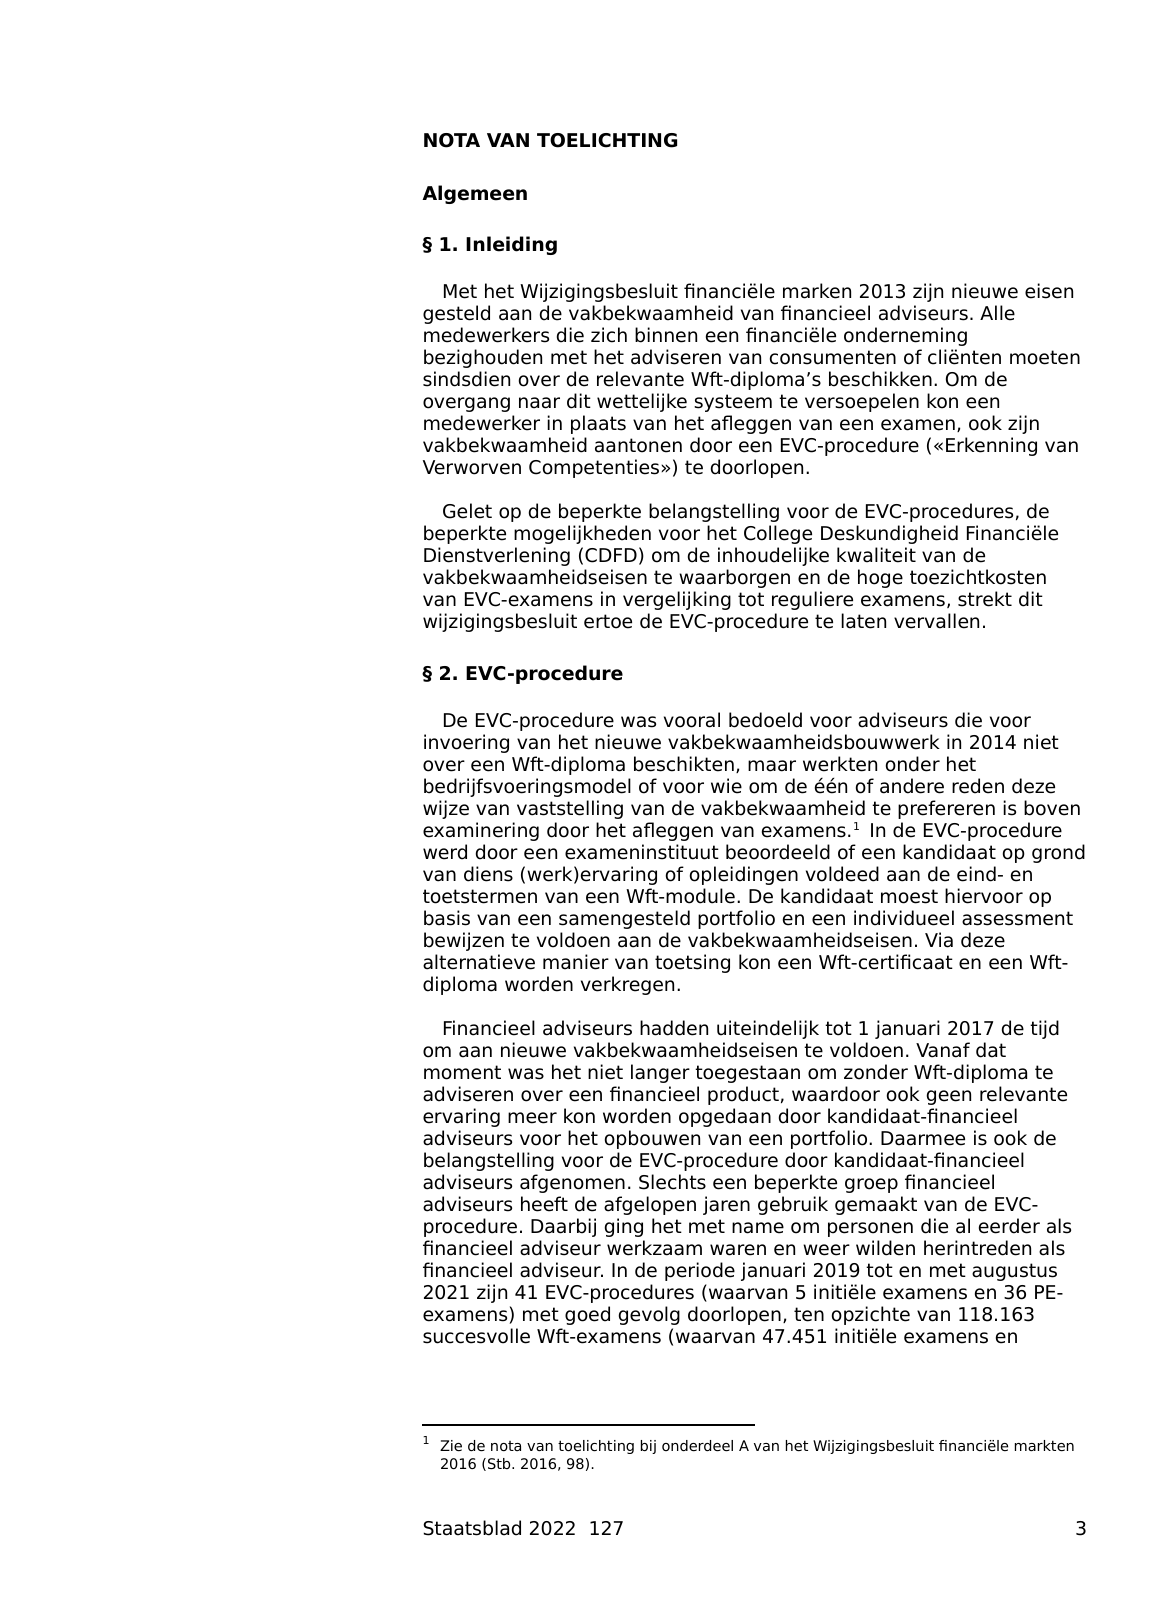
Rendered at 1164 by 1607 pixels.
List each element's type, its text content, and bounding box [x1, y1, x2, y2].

subtitle Algemeen [422, 182, 1087, 204]
text De EVC-procedure was vooral bedoeld voor adviseurs die voor invoering van het nieuwe vakbekwaamheidsbouwwerk in 2014 niet over een Wft-diploma beschikten, maar werkten onder het bedrijfsvoeringsmodel of voor wie om de één of andere reden deze wijze van vaststelling van de vakbekwaamheid te prefereren is boven examinering door het afleggen van examens. In de EVC-procedure werd door een exameninstituut beoordeeld of een kandidaat op grond van diens (werk)ervaring of opleidingen voldeed aan de eind- en toetstermen van een Wft-module. De kandidaat moest hiervoor op basis van een samengesteld portfolio en een individueel assessment bewijzen te voldoen aan de vakbekwaamheidseisen. Via deze alternatieve manier van toetsing kon een Wft-certificaat en een Wft-diploma worden verkregen. [422, 710, 1087, 996]
text Financieel adviseurs hadden uiteindelijk tot 1 januari 2017 de tijd om aan nieuwe vakbekwaamheidseisen te voldoen. Vanaf dat moment was het niet langer toegestaan om zonder Wft-diploma te adviseren over een financieel product, waardoor ook geen relevante ervaring meer kon worden opgedaan door kandidaat-financieel adviseurs voor het opbouwen van een portfolio. Daarmee is ook de belangstelling voor de EVC-procedure door kandidaat-financieel adviseurs afgenomen. Slechts een beperkte groep financieel adviseurs heeft de afgelopen jaren gebruik gemaakt van de EVC-procedure. Daarbij ging het met name om personen die al eerder als financieel adviseur werkzaam waren en weer wilden herintreden als financieel adviseur. In de periode januari 2019 tot en met augustus 2021 zijn 41 EVC-procedures (waarvan 5 initiële examens en 36 PE-examens) met goed gevolg doorlopen, ten opzichte van 118.163 succesvolle Wft-examens (waarvan 47.451 initiële examens en [422, 1018, 1087, 1348]
text Gelet op de beperkte belangstelling voor de EVC-procedures, de beperkte mogelijkheden voor het College Deskundigheid Financiële Dienstverlening (CDFD) om de inhoudelijke kwaliteit van de vakbekwaamheidseisen te waarborgen en de hoge toezichtkosten van EVC-examens in vergelijking tot reguliere examens, strekt dit wijzigingsbesluit ertoe de EVC-procedure te laten vervallen. [422, 501, 1087, 633]
subtitle NOTA VAN TOELICHTING [422, 130, 1087, 152]
subtitle § 1. Inleiding [422, 234, 1087, 256]
subtitle § 2. EVC-procedure [422, 663, 1087, 685]
text Met het Wijzigingsbesluit financiële marken 2013 zijn nieuwe eisen gesteld aan de vakbekwaamheid van financieel adviseurs. Alle medewerkers die zich binnen een financiële onderneming bezighouden met het adviseren van consumenten of cliënten moeten sindsdien over de relevante Wft-diploma’s beschikken. Om de overgang naar dit wettelijke systeem te versoepelen kon een medewerker in plaats van het afleggen van een examen, ook zijn vakbekwaamheid aantonen door een EVC-procedure («Erkenning van Verworven Competenties») te doorlopen. [422, 281, 1087, 479]
text Zie de nota van toelichting bij onderdeel A van het Wijzigingsbesluit financiële markten 2016 (Stb. 2016, 98). [422, 1434, 1087, 1473]
